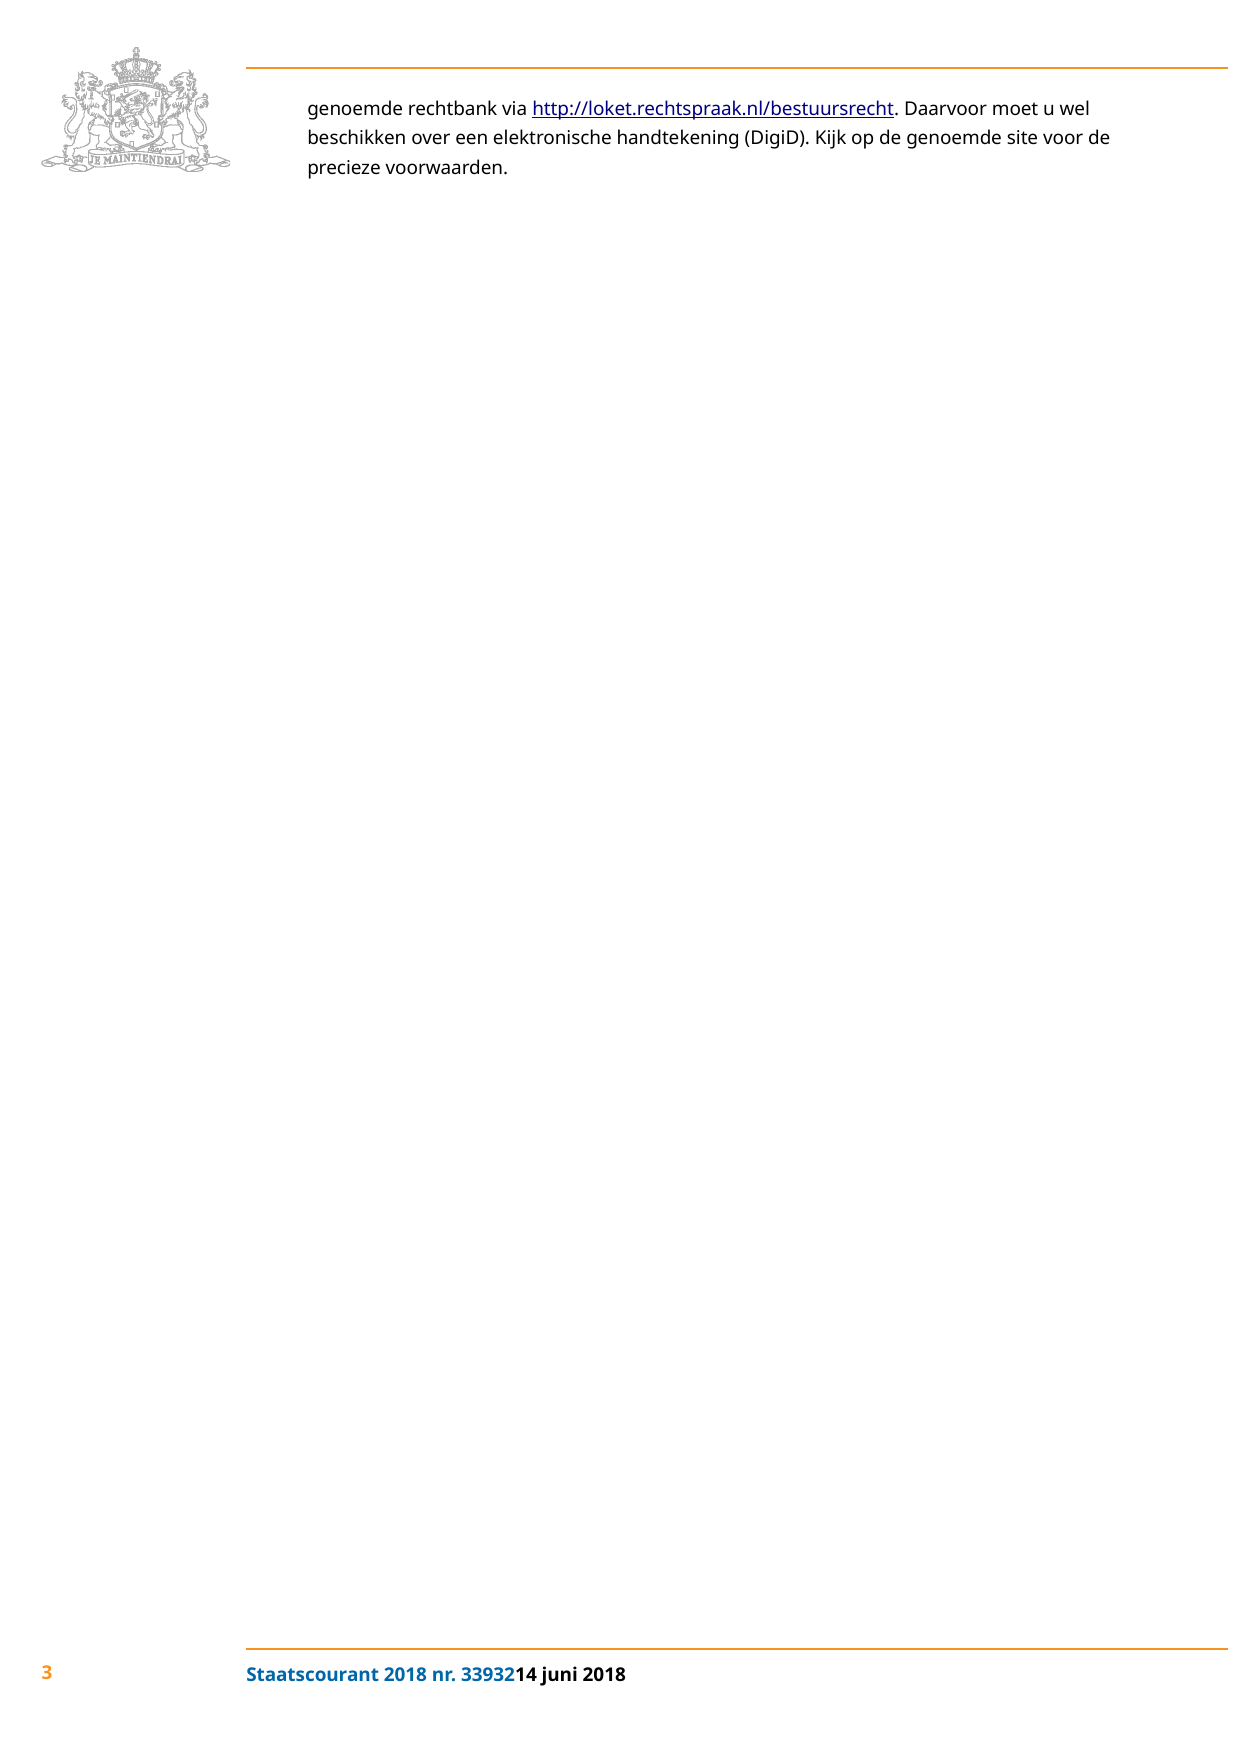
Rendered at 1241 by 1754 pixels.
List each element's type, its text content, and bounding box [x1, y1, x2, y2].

picture [41, 47, 231, 172]
list genoemde rechtbank via http://loket.rechtspraak.nl/bestuursrecht. Daarvoor moet u wel beschikken over een elektronische handtekening (DigiD). Kijk op de genoemde site voor de precieze voorwaarden. [248, 95, 1152, 180]
